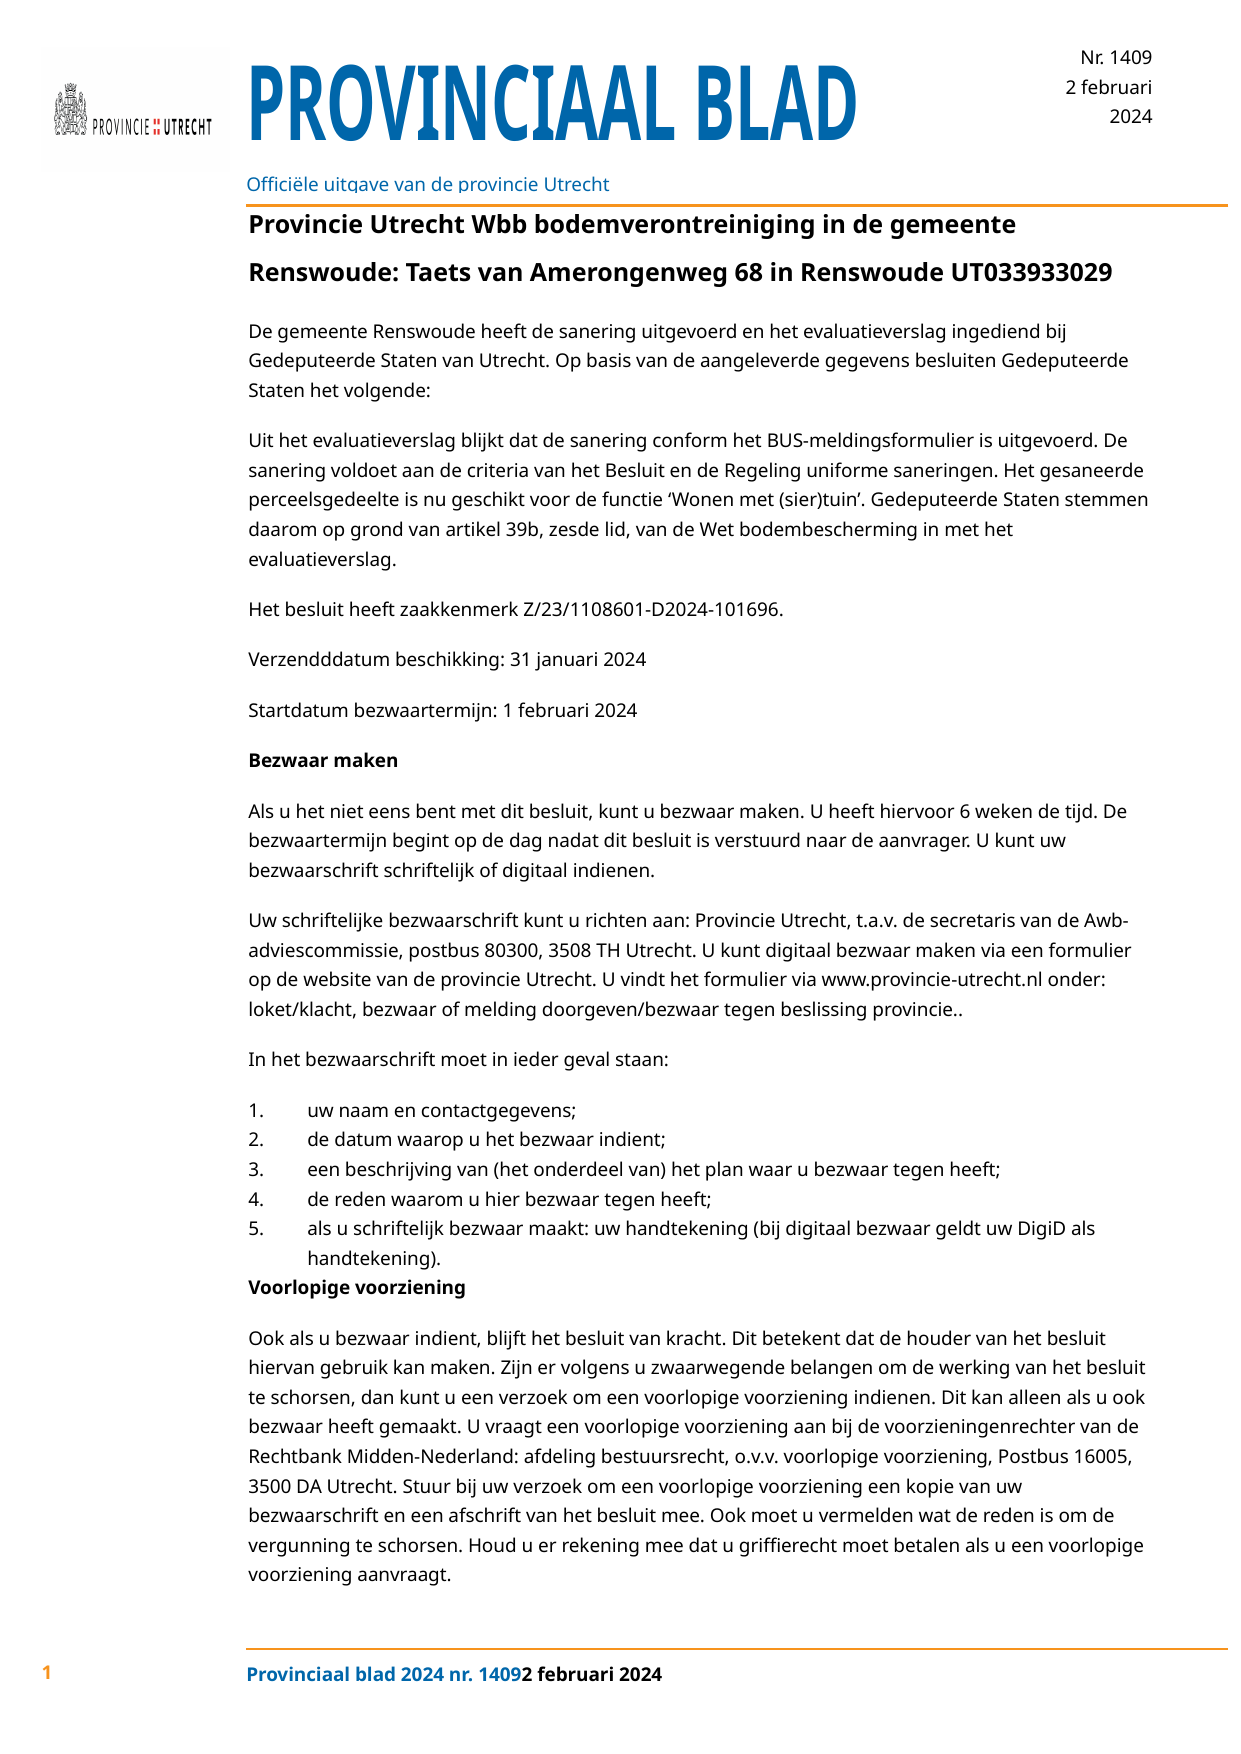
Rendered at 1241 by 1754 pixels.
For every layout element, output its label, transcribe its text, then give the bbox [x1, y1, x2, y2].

text Het besluit heeft zaakkenmerk Z/23/1108601-D2024-101696. [248, 596, 1152, 622]
text Provincie Utrecht Wbb bodemverontreiniging in de gemeente Renswoude: Taets van Amerongenweg 68 in Renswoude UT033933029 [248, 207, 1152, 288]
text Verzendddatum beschikking: 31 januari 2024 [248, 647, 1152, 672]
list de datum waarop u het bezwaar indient; [248, 1127, 1152, 1152]
text Ook als u bezwaar indient, blijft het besluit van kracht. Dit betekent dat de houder van het besluit hiervan gebruik kan maken. Zijn er volgens u zwaarwegende belangen om de werking van het besluit te schorsen, dan kunt u een verzoek om een voorlopige voorziening indienen. Dit kan alleen als u ook bezwaar heeft gemaakt. U vraagt een voorlopige voorziening aan bij de voorzieningenrechter van de Rechtbank Midden-Nederland: afdeling bestuursrecht, o.v.v. voorlopige voorziening, Postbus 16005, 3500 DA Utrecht. Stuur bij uw verzoek om een voorlopige voorziening een kopie van uw bezwaarschrift en een afschrift van het besluit mee. Ook moet u vermelden wat de reden is om de vergunning te schorsen. Houd u er rekening mee dat u griffierecht moet betalen als u een voorlopige voorziening aanvraagt. [248, 1325, 1152, 1587]
list uw naam en contactgegevens; [248, 1097, 1152, 1123]
list een beschrijving van (het onderdeel van) het plan waar u bezwaar tegen heeft; [248, 1156, 1152, 1182]
list als u schriftelijk bezwaar maakt: uw handtekening (bij digitaal bezwaar geldt uw DigiD als handtekening). [248, 1215, 1152, 1271]
text Uit het evaluatieverslag blijkt dat de sanering conform het BUS-meldingsformulier is uitgevoerd. De sanering voldoet aan de criteria van het Besluit en de Regeling uniforme saneringen. Het gesaneerde perceelsgedeelte is nu geschikt voor de functie ‘Wonen met (sier)tuin’. Gedeputeerde Staten stemmen daarom op grond van artikel 39b, zesde lid, van de Wet bodembescherming in met het evaluatieverslag. [248, 427, 1152, 572]
text Bezwaar maken [248, 747, 1152, 773]
text In het bezwaarschrift moet in ieder geval staan: [248, 1047, 1152, 1072]
text Voorlopige voorziening [248, 1274, 1152, 1300]
picture [41, 47, 231, 172]
text Uw schriftelijke bezwaarschrift kunt u richten aan: Provincie Utrecht, t.a.v. de secretaris van de Awb-adviescommissie, postbus 80300, 3508 TH Utrecht. U kunt digitaal bezwaar maken via een formulier op de website van de provincie Utrecht. U vindt het formulier via www.provincie-utrecht.nl onder: loket/klacht, bezwaar of melding doorgeven/bezwaar tegen beslissing provincie.. [248, 907, 1152, 1022]
text Als u het niet eens bent met dit besluit, kunt u bezwaar maken. U heeft hiervoor 6 weken de tijd. De bezwaartermijn begint op de dag nadat dit besluit is verstuurd naar de aanvrager. U kunt uw bezwaarschrift schriftelijk of digitaal indienen. [248, 798, 1152, 883]
text Startdatum bezwaartermijn: 1 februari 2024 [248, 697, 1152, 723]
text De gemeente Renswoude heeft de sanering uitgevoerd en het evaluatieverslag ingediend bij Gedeputeerde Staten van Utrecht. Op basis van de aangeleverde gegevens besluiten Gedeputeerde Staten het volgende: [248, 318, 1152, 403]
list de reden waarom u hier bezwaar tegen heeft; [248, 1186, 1152, 1212]
